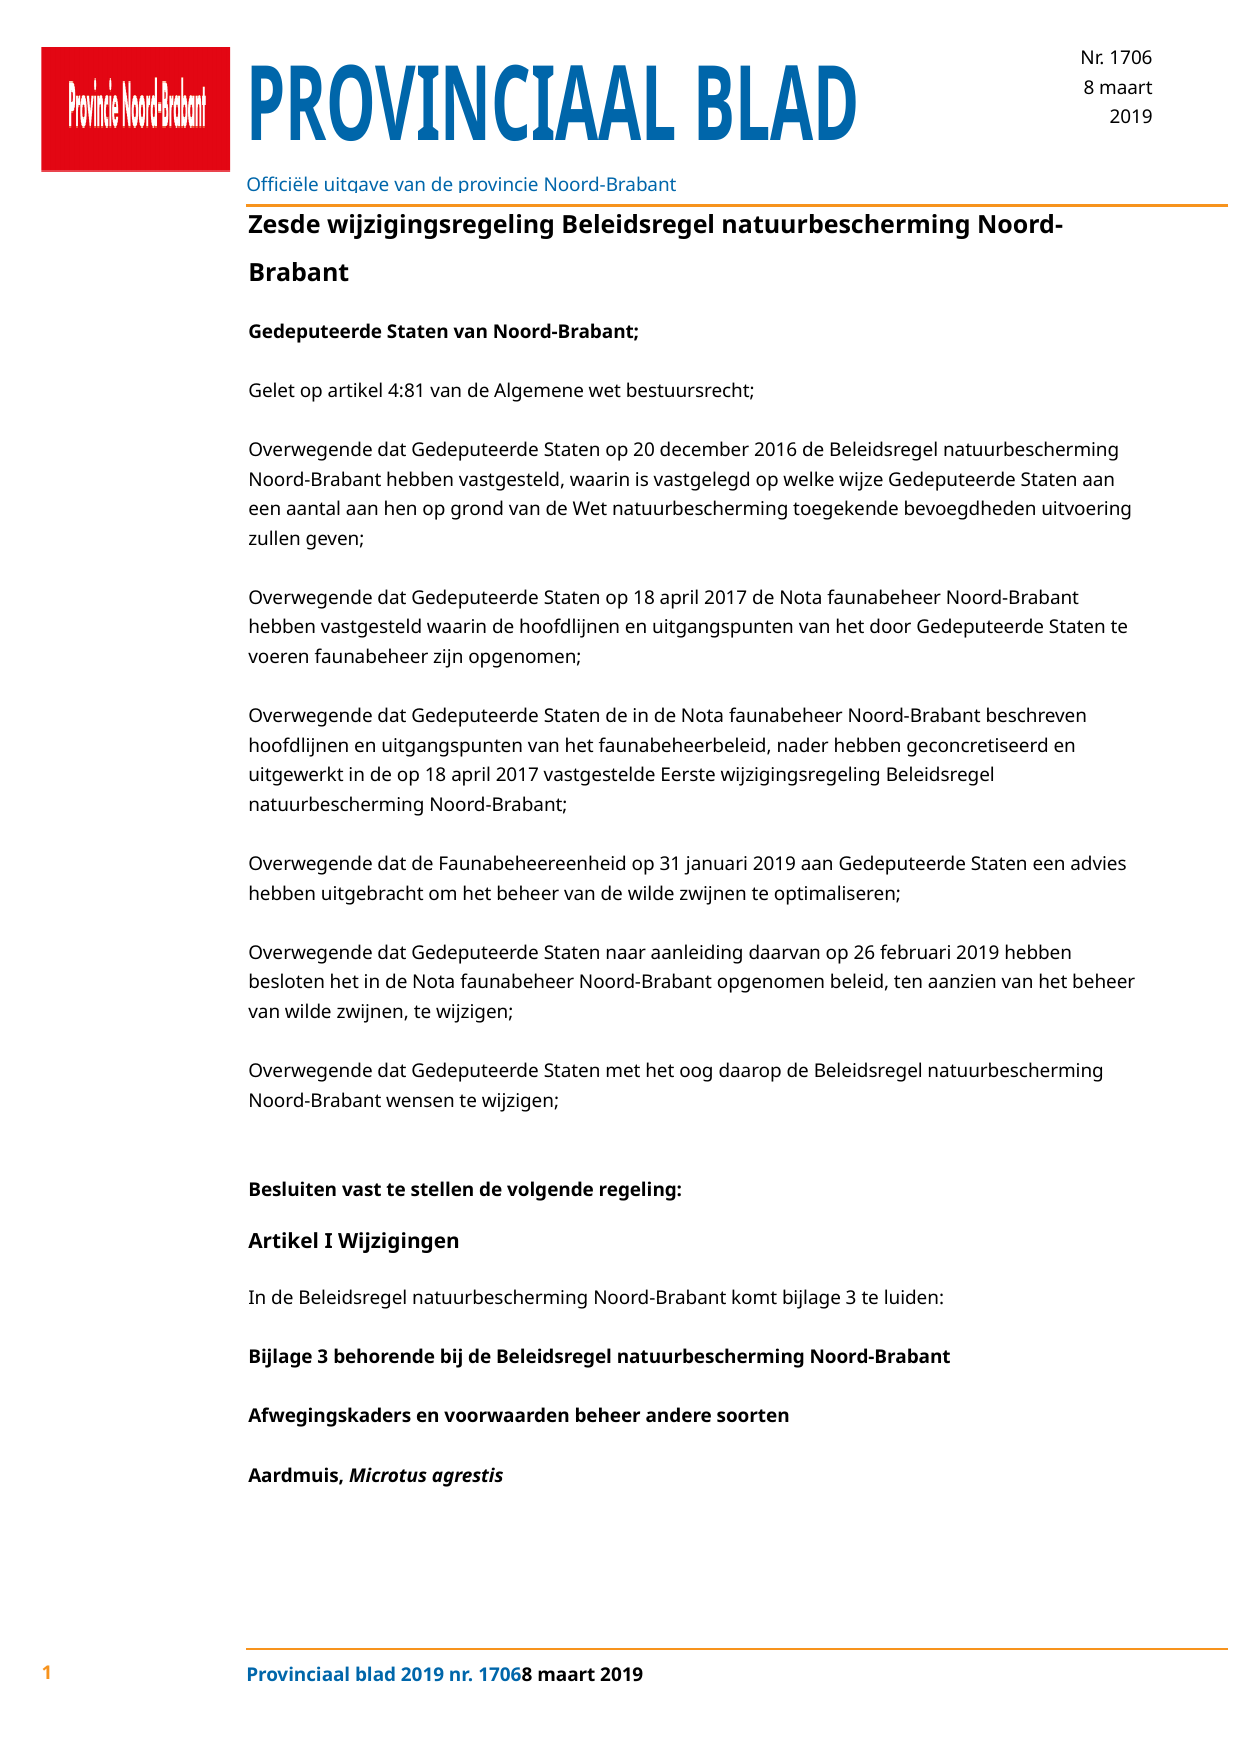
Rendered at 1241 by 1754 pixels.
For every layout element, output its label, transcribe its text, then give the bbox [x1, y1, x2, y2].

text Afwegingskaders en voorwaarden beheer andere soorten [248, 1403, 1152, 1428]
text Artikel I Wijzigingen [248, 1226, 1152, 1255]
text Overwegende dat Gedeputeerde Staten op 18 april 2017 de Nota faunabeheer Noord-Brabant hebben vastgesteld waarin de hoofdlijnen en uitgangspunten van het door Gedeputeerde Staten te voeren faunabeheer zijn opgenomen; [248, 584, 1152, 669]
text Overwegende dat Gedeputeerde Staten met het oog daarop de Beleidsregel natuurbescherming Noord-Brabant wensen te wijzigen; [248, 1057, 1152, 1113]
text Gelet op artikel 4:81 van de Algemene wet bestuursrecht; [248, 377, 1152, 403]
text Overwegende dat Gedeputeerde Staten naar aanleiding daarvan op 26 februari 2019 hebben besloten het in de Nota faunabeheer Noord-Brabant opgenomen beleid, ten aanzien van het beheer van wilde zwijnen, te wijzigen; [248, 939, 1152, 1024]
text Bijlage 3 behorende bij de Beleidsregel natuurbescherming Noord-Brabant [248, 1343, 1152, 1369]
text Gedeputeerde Staten van Noord-Brabant; [248, 318, 1152, 344]
table_header Aardmuis, Microtus agrestis [248, 1462, 700, 1488]
picture [41, 47, 231, 172]
text Overwegende dat Gedeputeerde Staten de in de Nota faunabeheer Noord-Brabant beschreven hoofdlijnen en uitgangspunten van het faunabeheerbeleid, nader hebben geconcretiseerd en uitgewerkt in de op 18 april 2017 vastgestelde Eerste wijzigingsregeling Beleidsregel natuurbescherming Noord-Brabant; [248, 702, 1152, 817]
text Besluiten vast te stellen de volgende regeling: [248, 1176, 1152, 1202]
text In de Beleidsregel natuurbescherming Noord-Brabant komt bijlage 3 te luiden: [248, 1284, 1152, 1310]
text Overwegende dat Gedeputeerde Staten op 20 december 2016 de Beleidsregel natuurbescherming Noord-Brabant hebben vastgesteld, waarin is vastgelegd op welke wijze Gedeputeerde Staten aan een aantal aan hen op grond van de Wet natuurbescherming toegekende bevoegdheden uitvoering zullen geven; [248, 436, 1152, 551]
text Overwegende dat de Faunabeheereenheid op 31 januari 2019 aan Gedeputeerde Staten een advies hebben uitgebracht om het beheer van de wilde zwijnen te optimaliseren; [248, 850, 1152, 906]
text Zesde wijzigingsregeling Beleidsregel natuurbescherming Noord-Brabant [248, 207, 1152, 288]
table_header [700, 1462, 1152, 1488]
